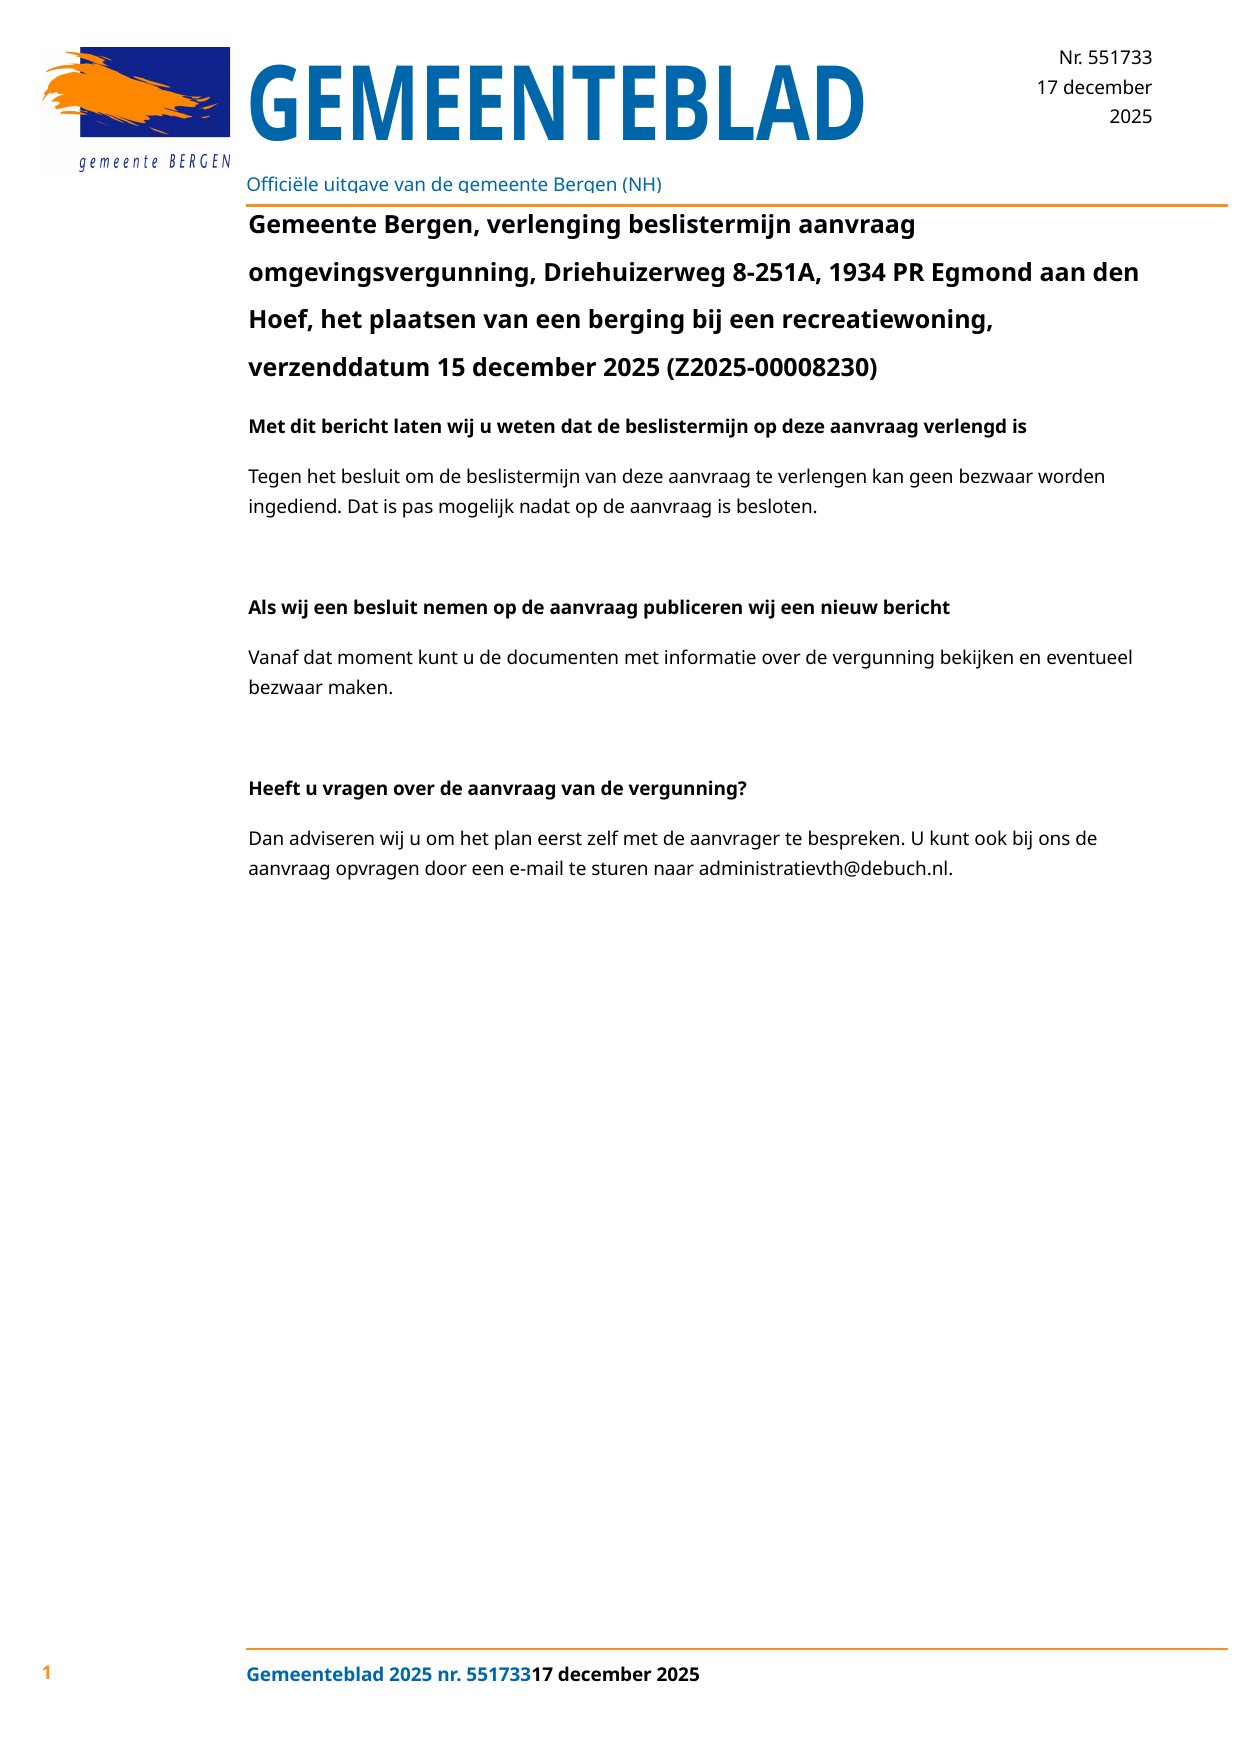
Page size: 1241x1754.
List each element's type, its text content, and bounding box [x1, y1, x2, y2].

text Als wij een besluit nemen op de aanvraag publiceren wij een nieuw bericht [248, 594, 1152, 620]
text Met dit bericht laten wij u weten dat de beslistermijn op deze aanvraag verlengd is [248, 413, 1152, 439]
text Gemeente Bergen, verlenging beslistermijn aanvraag omgevingsvergunning, Driehuizerweg 8-251A, 1934 PR Egmond aan den Hoef, het plaatsen van een berging bij een recreatiewoning, verzenddatum 15 december 2025 (Z2025-00008230) [248, 207, 1152, 384]
text Dan adviseren wij u om het plan eerst zelf met de aanvrager te bespreken. U kunt ook bij ons de aanvraag opvragen door een e-mail te sturen naar administratievth@debuch.nl. [248, 825, 1152, 881]
picture [41, 47, 231, 172]
text Heeft u vragen over de aanvraag van de vergunning? [248, 775, 1152, 801]
text Tegen het besluit om de beslistermijn van deze aanvraag te verlengen kan geen bezwaar worden ingediend. Dat is pas mogelijk nadat op de aanvraag is besloten. [248, 463, 1152, 519]
text Vanaf dat moment kunt u de documenten met informatie over de vergunning bekijken en eventueel bezwaar maken. [248, 644, 1152, 700]
